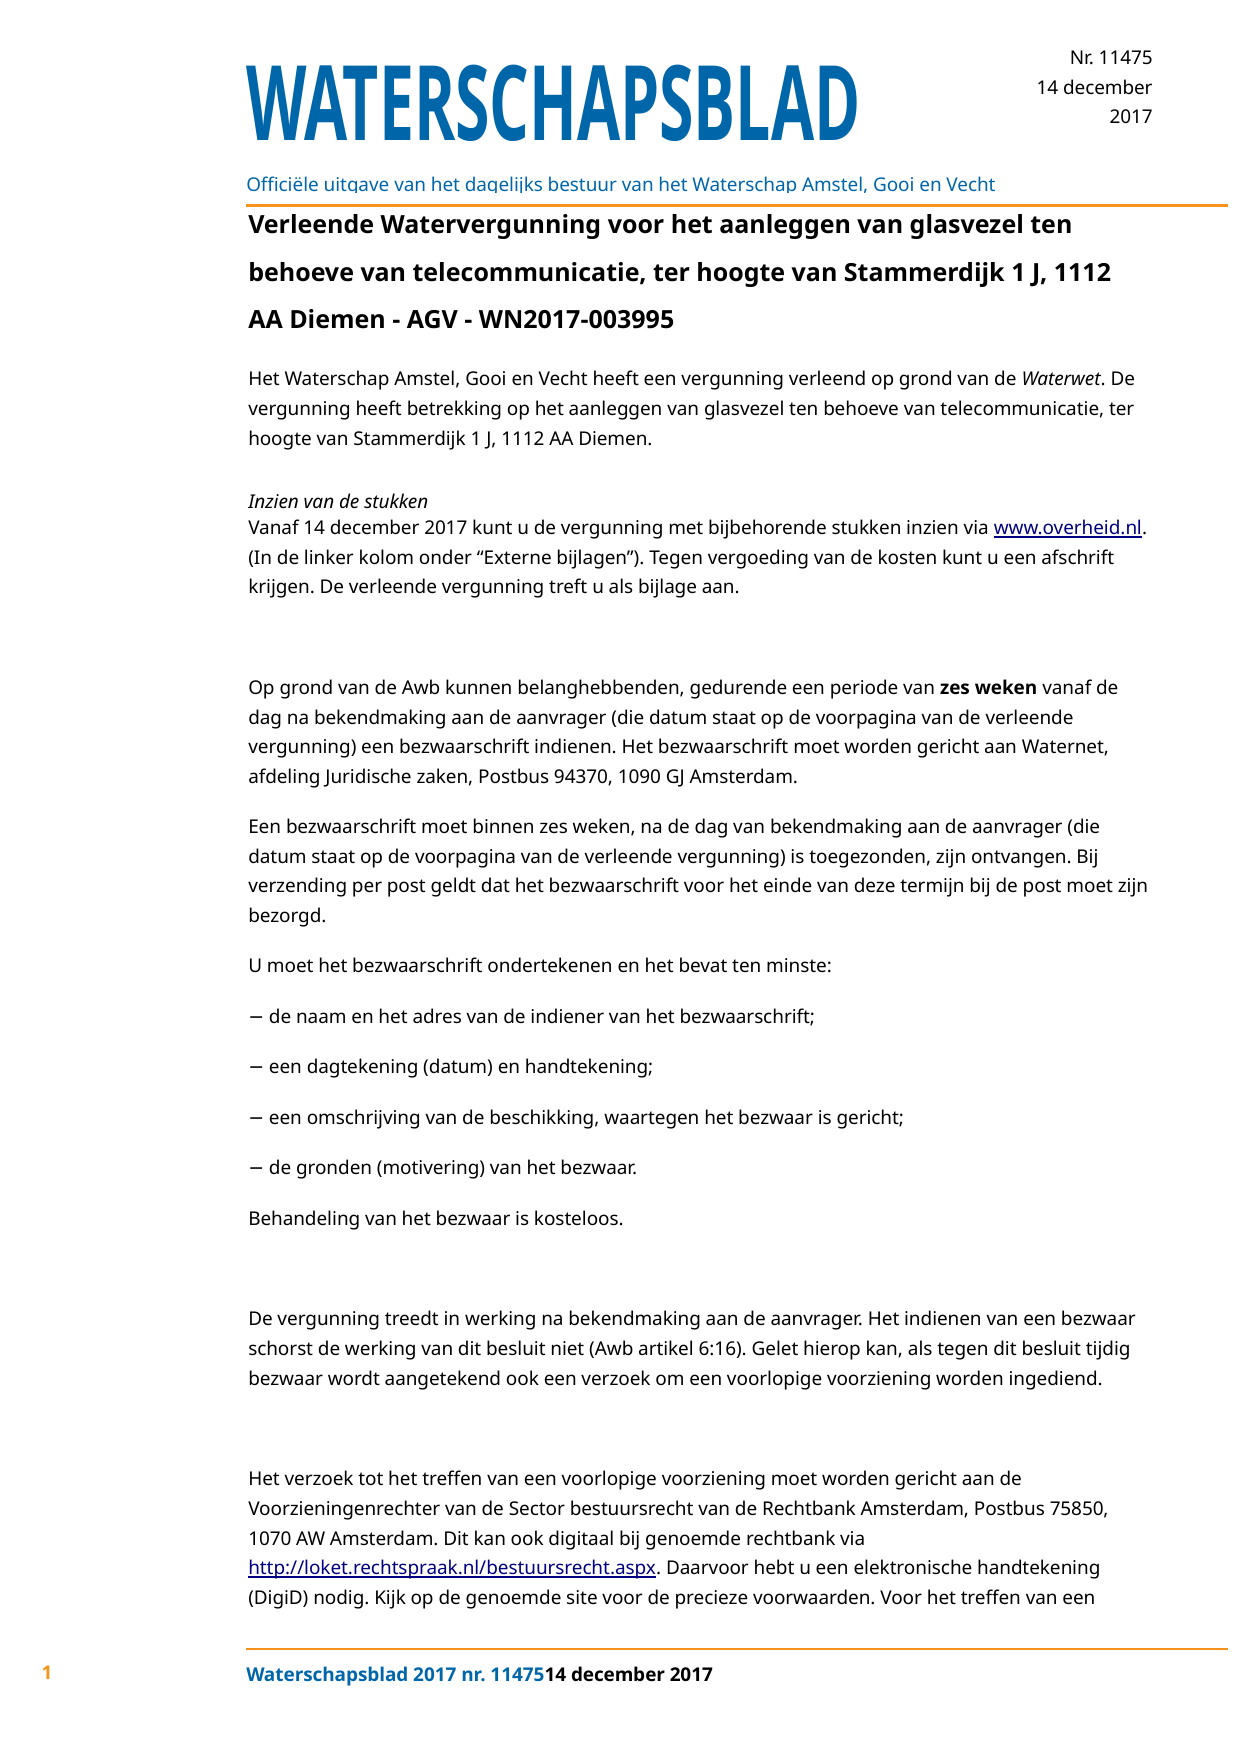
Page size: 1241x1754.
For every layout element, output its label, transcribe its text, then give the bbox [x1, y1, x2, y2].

text − een omschrijving van de beschikking, waartegen het bezwaar is gericht; [248, 1104, 1152, 1130]
text − de naam en het adres van de indiener van het bezwaarschrift; [248, 1003, 1152, 1029]
text Vanaf 14 december 2017 kunt u de vergunning met bijbehorende stukken inzien via www.overheid.nl. (In de linker kolom onder “Externe bijlagen”). Tegen vergoeding van de kosten kunt u een afschrift krijgen. De verleende vergunning treft u als bijlage aan. [248, 514, 1152, 599]
text Op grond van de Awb kunnen belanghebbenden, gedurende een periode van zes weken vanaf de dag na bekendmaking aan de aanvrager (die datum staat op de voorpagina van de verleende vergunning) een bezwaarschrift indienen. Het bezwaarschrift moet worden gericht aan Waternet, afdeling Juridische zaken, Postbus 94370, 1090 GJ Amsterdam. [248, 674, 1152, 789]
text Een bezwaarschrift moet binnen zes weken, na de dag van bekendmaking aan de aanvrager (die datum staat op de voorpagina van de verleende vergunning) is toegezonden, zijn ontvangen. Bij verzending per post geldt dat het bezwaarschrift voor het einde van deze termijn bij de post moet zijn bezorgd. [248, 813, 1152, 928]
text Inzien van de stukken [248, 489, 1152, 514]
text Het verzoek tot het treffen van een voorlopige voorziening moet worden gericht aan de Voorzieningenrechter van de Sector bestuursrecht van de Rechtbank Amsterdam, Postbus 75850, 1070 AW Amsterdam. Dit kan ook digitaal bij genoemde rechtbank via http://loket.rechtspraak.nl/bestuursrecht.aspx. Daarvoor hebt u een elektronische handtekening (DigiD) nodig. Kijk op de genoemde site voor de precieze voorwaarden. Voor het treffen van een [248, 1466, 1152, 1610]
text − de gronden (motivering) van het bezwaar. [248, 1154, 1152, 1180]
text De vergunning treedt in werking na bekendmaking aan de aanvrager. Het indienen van een bezwaar schorst de werking van dit besluit niet (Awb artikel 6:16). Gelet hierop kan, als tegen dit besluit tijdig bezwaar wordt aangetekend ook een verzoek om een voorlopige voorziening worden ingediend. [248, 1306, 1152, 1391]
text Het Waterschap Amstel, Gooi en Vecht heeft een vergunning verleend op grond van de Waterwet. De vergunning heeft betrekking op het aanleggen van glasvezel ten behoeve van telecommunicatie, ter hoogte van Stammerdijk 1 J, 1112 AA Diemen. [248, 366, 1152, 450]
text − een dagtekening (datum) en handtekening; [248, 1053, 1152, 1079]
picture [41, 47, 231, 172]
text Verleende Watervergunning voor het aanleggen van glasvezel ten behoeve van telecommunicatie, ter hoogte van Stammerdijk 1 J, 1112 AA Diemen - AGV - WN2017-003995 [248, 207, 1152, 336]
text U moet het bezwaarschrift ondertekenen en het bevat ten minste: [248, 953, 1152, 978]
text Behandeling van het bezwaar is kosteloos. [248, 1205, 1152, 1231]
